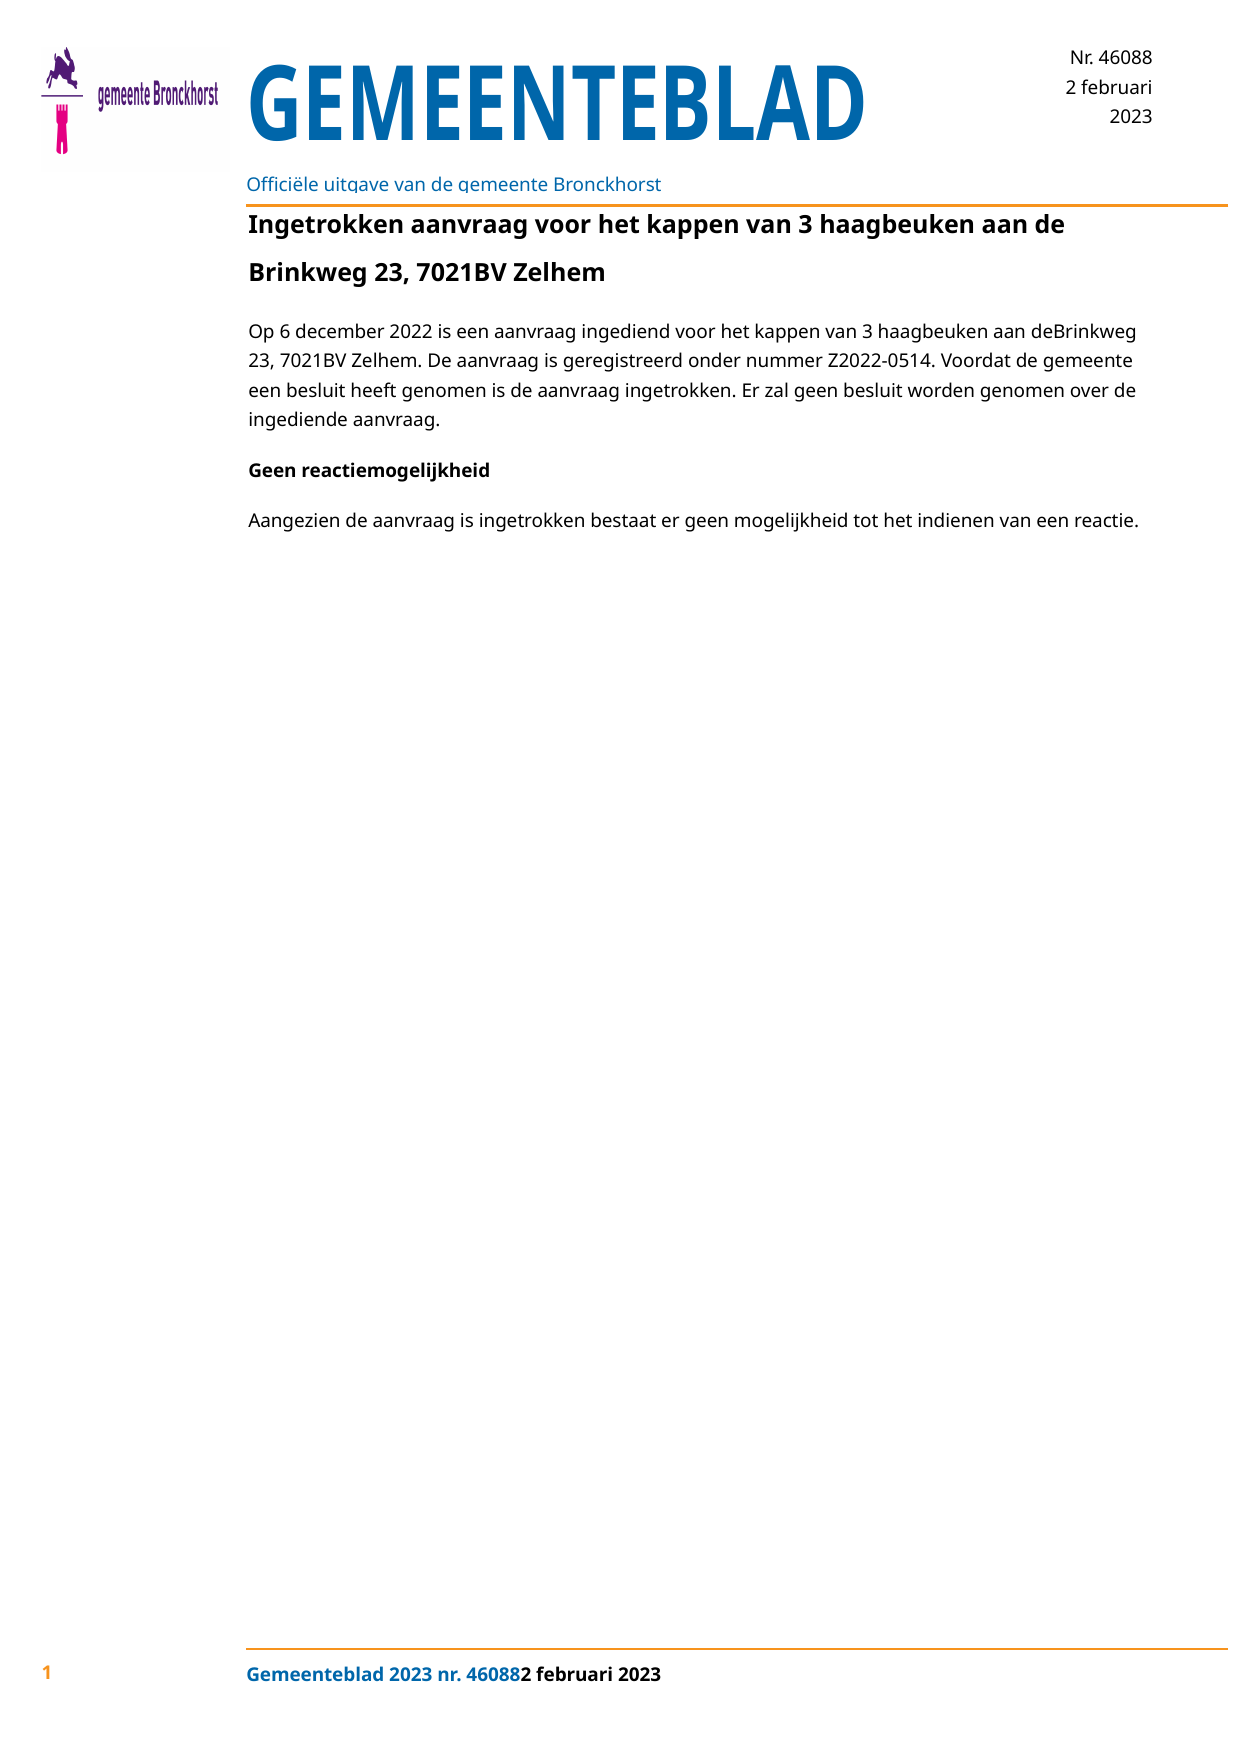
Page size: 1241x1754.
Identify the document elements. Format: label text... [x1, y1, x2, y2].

text Ingetrokken aanvraag voor het kappen van 3 haagbeuken aan de Brinkweg 23, 7021BV Zelhem [248, 207, 1152, 288]
text Geen reactiemogelijkheid [248, 457, 1152, 483]
text Op 6 december 2022 is een aanvraag ingediend voor het kappen van 3 haagbeuken aan deBrinkweg 23, 7021BV Zelhem. De aanvraag is geregistreerd onder nummer Z2022-0514. Voordat de gemeente een besluit heeft genomen is de aanvraag ingetrokken. Er zal geen besluit worden genomen over de ingediende aanvraag. [248, 318, 1152, 432]
picture [41, 47, 231, 172]
text Aangezien de aanvraag is ingetrokken bestaat er geen mogelijkheid tot het indienen van een reactie. [248, 507, 1152, 533]
